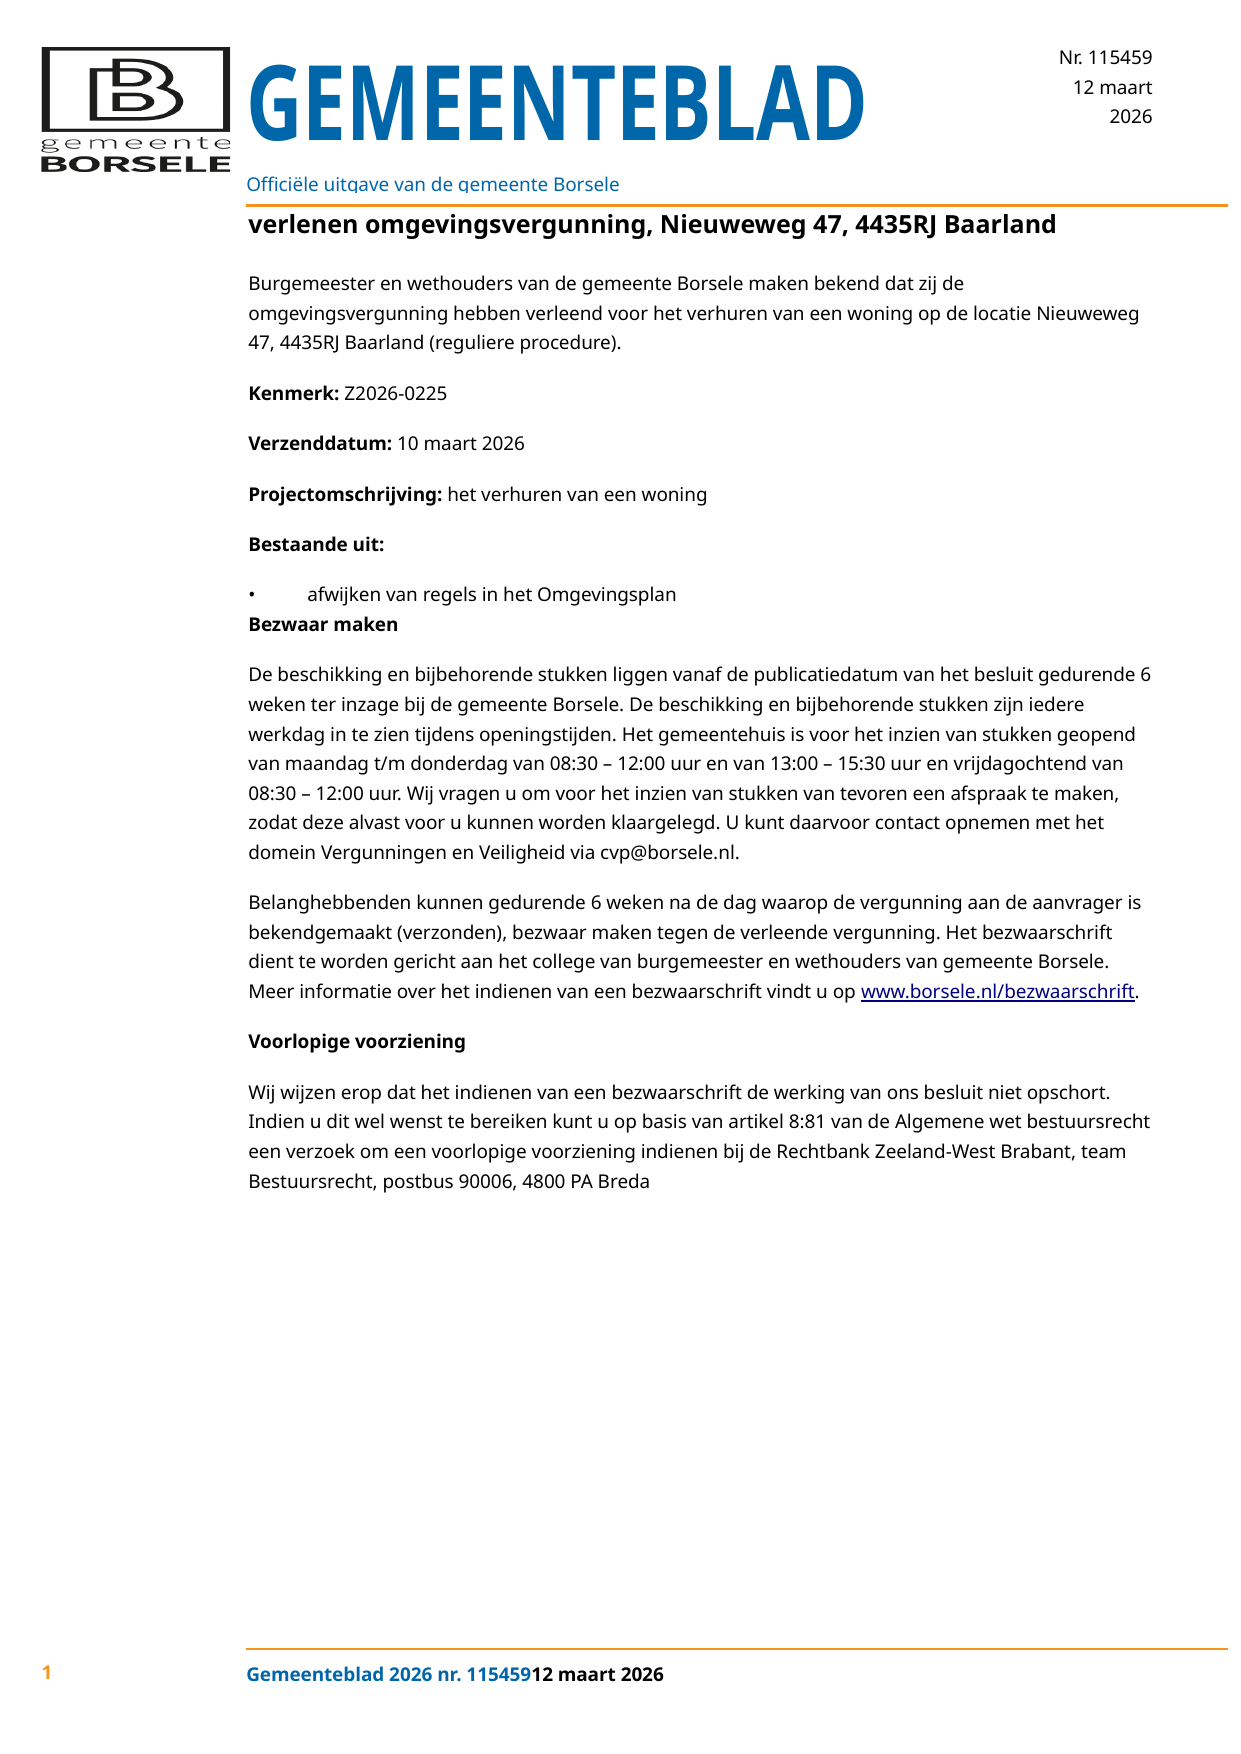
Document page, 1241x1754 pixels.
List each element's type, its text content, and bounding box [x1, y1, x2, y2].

text Wij wijzen erop dat het indienen van een bezwaarschrift de werking van ons besluit niet opschort. Indien u dit wel wenst te bereiken kunt u op basis van artikel 8:81 van de Algemene wet bestuursrecht een verzoek om een voorlopige voorziening indienen bij de Rechtbank Zeeland-West Brabant, team Bestuursrecht, postbus 90006, 4800 PA Breda [248, 1079, 1152, 1193]
text Voorlopige voorziening [248, 1029, 1152, 1054]
text Belanghebbenden kunnen gedurende 6 weken na de dag waarop de vergunning aan de aanvrager is bekendgemaakt (verzonden), bezwaar maken tegen de verleende vergunning. Het bezwaarschrift dient te worden gericht aan het college van burgemeester en wethouders van gemeente Borsele. Meer informatie over het indienen van een bezwaarschrift vindt u op www.borsele.nl/bezwaarschrift. [248, 889, 1152, 1004]
text Burgemeester en wethouders van de gemeente Borsele maken bekend dat zij de omgevingsvergunning hebben verleend voor het verhuren van een woning op de locatie Nieuweweg 47, 4435RJ Baarland (reguliere procedure). [248, 270, 1152, 355]
text Kenmerk: Z2026-0225 [248, 380, 1152, 406]
text De beschikking en bijbehorende stukken liggen vanaf de publicatiedatum van het besluit gedurende 6 weken ter inzage bij de gemeente Borsele. De beschikking en bijbehorende stukken zijn iedere werkdag in te zien tijdens openingstijden. Het gemeentehuis is voor het inzien van stukken geopend van maandag t/m donderdag van 08:30 – 12:00 uur en van 13:00 – 15:30 uur en vrijdagochtend van 08:30 – 12:00 uur. Wij vragen u om voor het inzien van stukken van tevoren een afspraak te maken, zodat deze alvast voor u kunnen worden klaargelegd. U kunt daarvoor contact opnemen met het domein Vergunningen en Veiligheid via cvp@borsele.nl. [248, 662, 1152, 865]
text Projectomschrijving: het verhuren van een woning [248, 481, 1152, 506]
text Verzenddatum: 10 maart 2026 [248, 430, 1152, 456]
picture [41, 47, 231, 172]
list afwijken van regels in het Omgevingsplan [248, 582, 1152, 607]
text Bestaande uit: [248, 531, 1152, 557]
text verlenen omgevingsvergunning, Nieuweweg 47, 4435RJ Baarland [248, 207, 1152, 241]
text Bezwaar maken [248, 611, 1152, 637]
